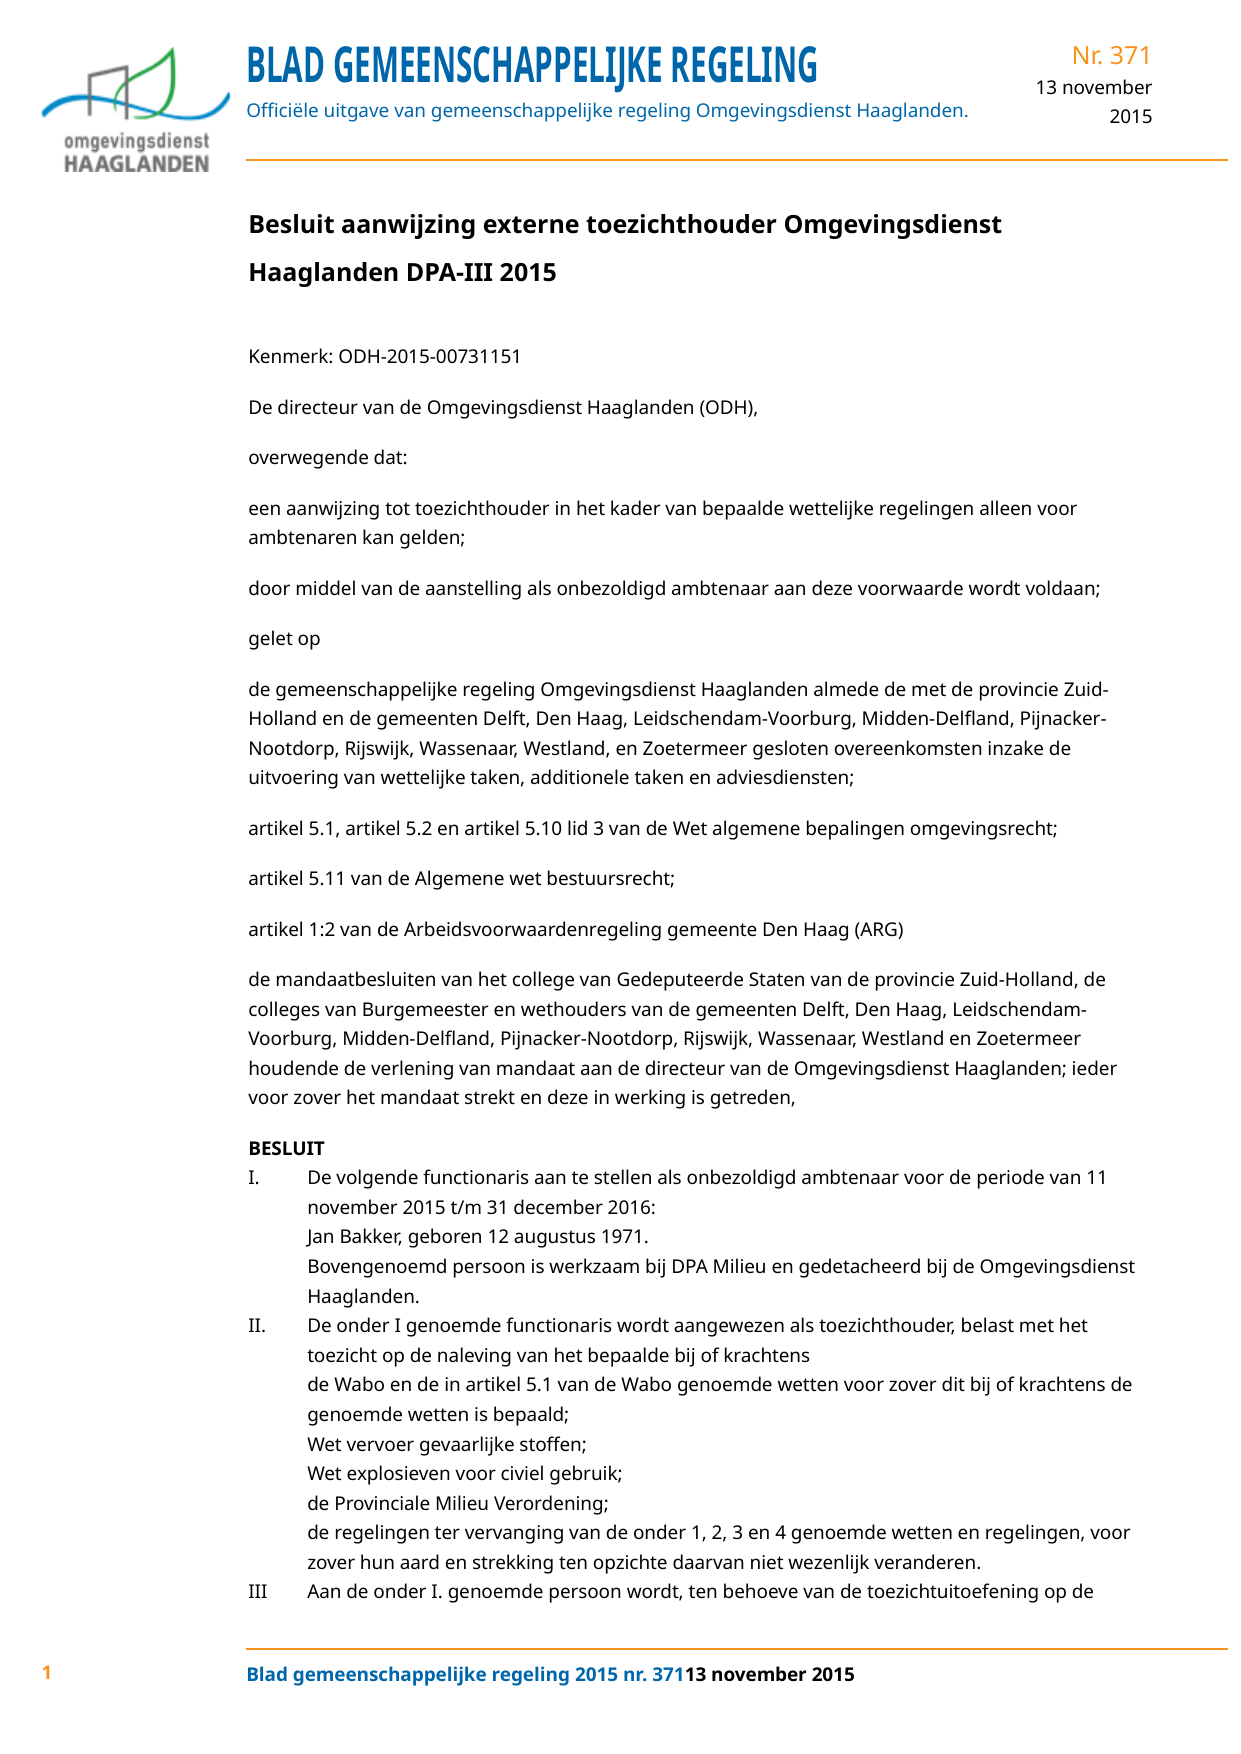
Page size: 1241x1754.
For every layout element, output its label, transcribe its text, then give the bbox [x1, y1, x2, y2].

list de regelingen ter vervanging van de onder 1, 2, 3 en 4 genoemde wetten en regelingen, voor zover hun aard en strekking ten opzichte daarvan niet wezenlijk veranderen. [248, 1519, 1152, 1575]
list Bovengenoemd persoon is werkzaam bij DPA Milieu en gedetacheerd bij de Omgevingsdienst Haaglanden. [248, 1253, 1152, 1308]
text overwegende dat: [248, 444, 1152, 470]
text artikel 1:2 van de Arbeidsvoorwaardenregeling gemeente Den Haag (ARG) [248, 916, 1152, 941]
text De directeur van de Omgevingsdienst Haaglanden (ODH), [248, 394, 1152, 420]
text de mandaatbesluiten van het college van Gedeputeerde Staten van de provincie Zuid-Holland, de colleges van Burgemeester en wethouders van de gemeenten Delft, Den Haag, Leidschendam-Voorburg, Midden-Delfland, Pijnacker-Nootdorp, Rijswijk, Wassenaar, Westland en Zoetermeer houdende de verlening van mandaat aan de directeur van de Omgevingsdienst Haaglanden; ieder voor zover het mandaat strekt en deze in werking is getreden, [248, 966, 1152, 1110]
list Jan Bakker, geboren 12 augustus 1971. [248, 1224, 1152, 1249]
picture [41, 47, 231, 172]
text een aanwijzing tot toezichthouder in het kader van bepaalde wettelijke regelingen alleen voor ambtenaren kan gelden; [248, 495, 1152, 550]
text Besluit aanwijzing externe toezichthouder Omgevingsdienst Haaglanden DPA-III 2015 [248, 207, 1152, 288]
list Aan de onder I. genoemde persoon wordt, ten behoeve van de toezichtuitoefening op de [248, 1579, 1152, 1604]
text door middel van de aanstelling als onbezoldigd ambtenaar aan deze voorwaarde wordt voldaan; [248, 575, 1152, 601]
list de Wabo en de in artikel 5.1 van de Wabo genoemde wetten voor zover dit bij of krachtens de genoemde wetten is bepaald; [248, 1372, 1152, 1427]
list De volgende functionaris aan te stellen als onbezoldigd ambtenaar voor de periode van 11 november 2015 t/m 31 december 2016: [248, 1164, 1152, 1220]
text artikel 5.11 van de Algemene wet bestuursrecht; [248, 865, 1152, 891]
list Wet vervoer gevaarlijke stoffen; [248, 1431, 1152, 1456]
text de gemeenschappelijke regeling Omgevingsdienst Haaglanden almede de met de provincie Zuid-Holland en de gemeenten Delft, Den Haag, Leidschendam-Voorburg, Midden-Delfland, Pijnacker-Nootdorp, Rijswijk, Wassenaar, Westland, en Zoetermeer gesloten overeenkomsten inzake de uitvoering van wettelijke taken, additionele taken en adviesdiensten; [248, 676, 1152, 790]
text artikel 5.1, artikel 5.2 en artikel 5.10 lid 3 van de Wet algemene bepalingen omgevingsrecht; [248, 815, 1152, 841]
text gelet op [248, 625, 1152, 651]
text Kenmerk: ODH-2015-00731151 [248, 344, 1152, 369]
text BESLUIT [248, 1135, 1152, 1161]
list De onder I genoemde functionaris wordt aangewezen als toezichthouder, belast met het toezicht op de naleving van het bepaalde bij of krachtens [248, 1312, 1152, 1368]
list Wet explosieven voor civiel gebruik; [248, 1460, 1152, 1486]
list de Provinciale Milieu Verordening; [248, 1490, 1152, 1516]
